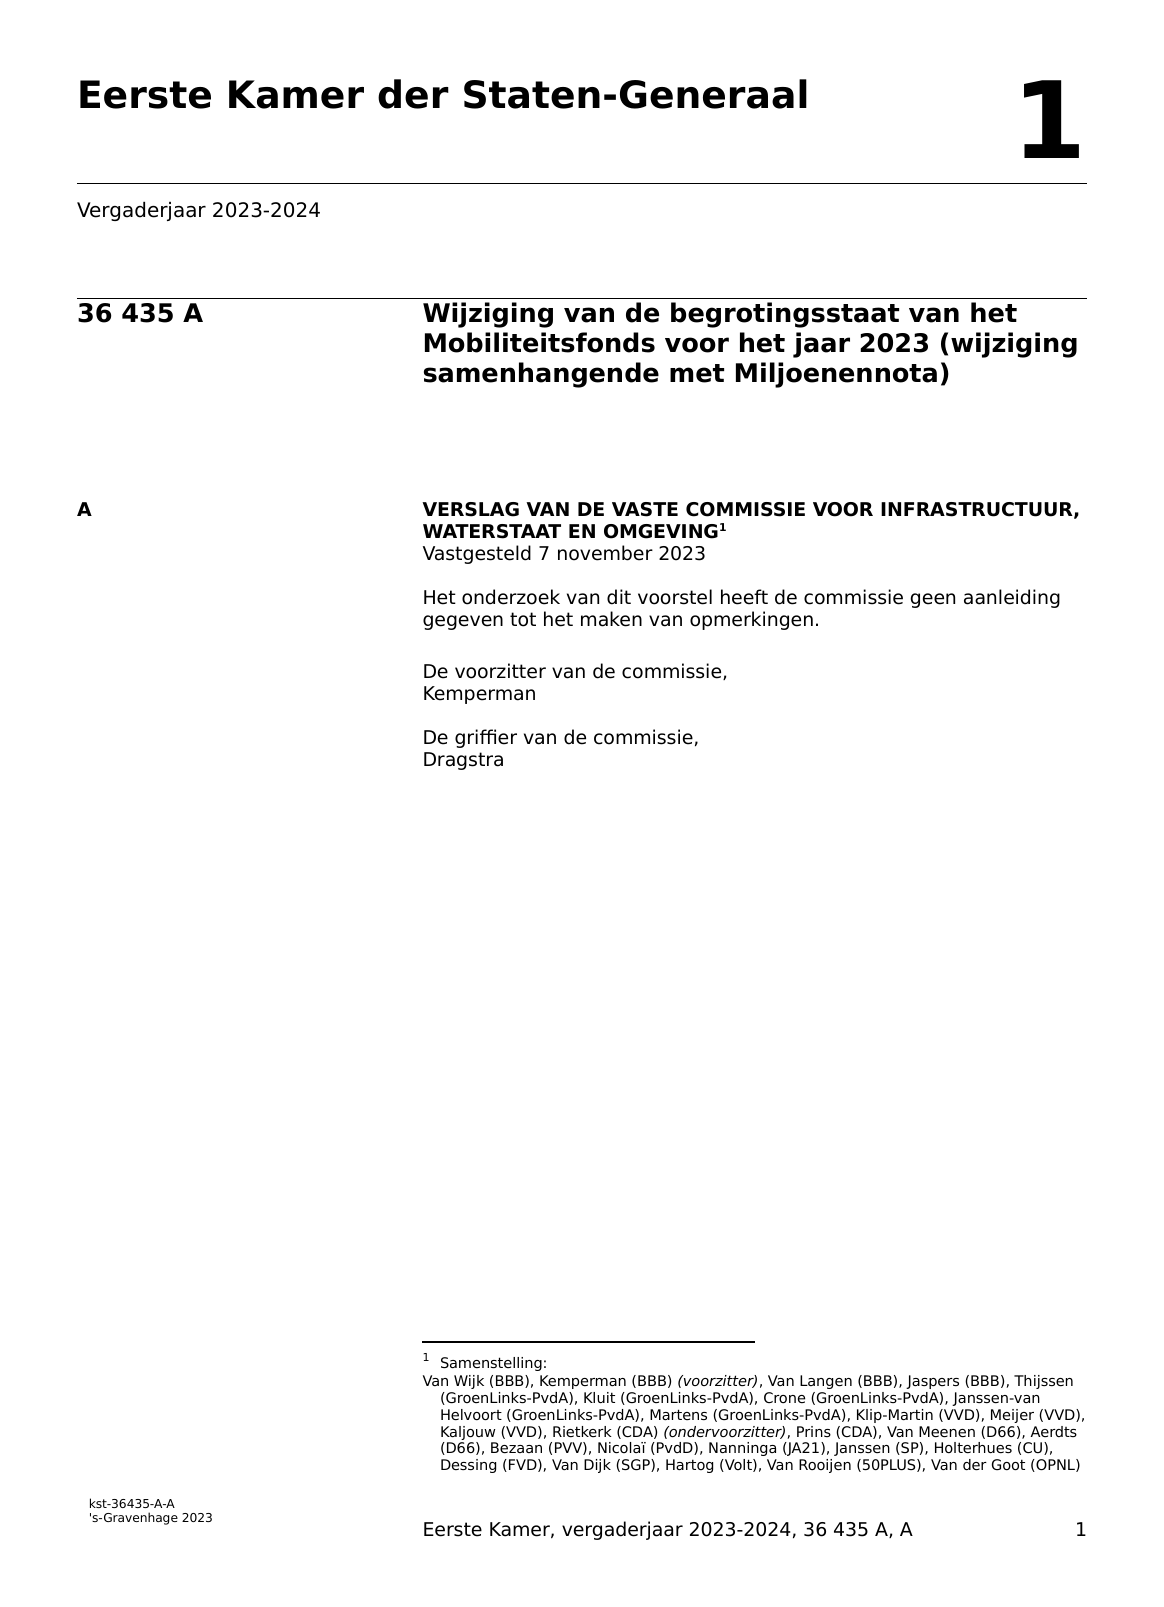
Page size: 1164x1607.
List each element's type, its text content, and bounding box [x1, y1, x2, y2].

text Het onderzoek van dit voorstel heeft de commissie geen aanleiding gegeven tot het maken van opmerkingen. [422, 587, 1087, 631]
text Samenstelling: [422, 1351, 1087, 1373]
table_header Eerste Kamer der Staten-Generaal [77, 59, 886, 183]
text De voorzitter van de commissie, Kemperman [422, 661, 1087, 705]
text Vastgesteld 7 november 2023 [422, 543, 1087, 565]
table_header 1 [886, 59, 1087, 183]
subtitle 36 435 A Wijziging van de begrotingsstaat van het Mobiliteitsfonds voor het jaar 2023 (wijziging samenhangende met Miljoenennota) [77, 299, 1087, 388]
text kst-36435-A-A [88, 1497, 323, 1511]
text De griffier van de commissie, Dragstra [422, 727, 1087, 771]
subtitle A VERSLAG VAN DE VASTE COMMISSIE VOOR INFRASTRUCTUUR, WATERSTAAT EN OMGEVING [77, 499, 1087, 543]
text 's-Gravenhage 2023 [88, 1511, 323, 1525]
table_cell Vergaderjaar 2023-2024 [77, 184, 1087, 298]
text Van Wijk (BBB), Kemperman (BBB) (voorzitter), Van Langen (BBB), Jaspers (BBB), Thijssen (GroenLinks-PvdA), Kluit (GroenLinks-PvdA), Crone (GroenLinks-PvdA), Janssen-van Helvoort (GroenLinks-PvdA), Martens (GroenLinks-PvdA), Klip-Martin (VVD), Meijer (VVD), Kaljouw (VVD), Rietkerk (CDA) (ondervoorzitter), Prins (CDA), Van Meenen (D66), Aerdts (D66), Bezaan (PVV), Nicolaï (PvdD), Nanninga (JA21), Janssen (SP), Holterhues (CU), Dessing (FVD), Van Dijk (SGP), Hartog (Volt), Van Rooijen (50PLUS), Van der Goot (OPNL) [422, 1373, 1087, 1474]
